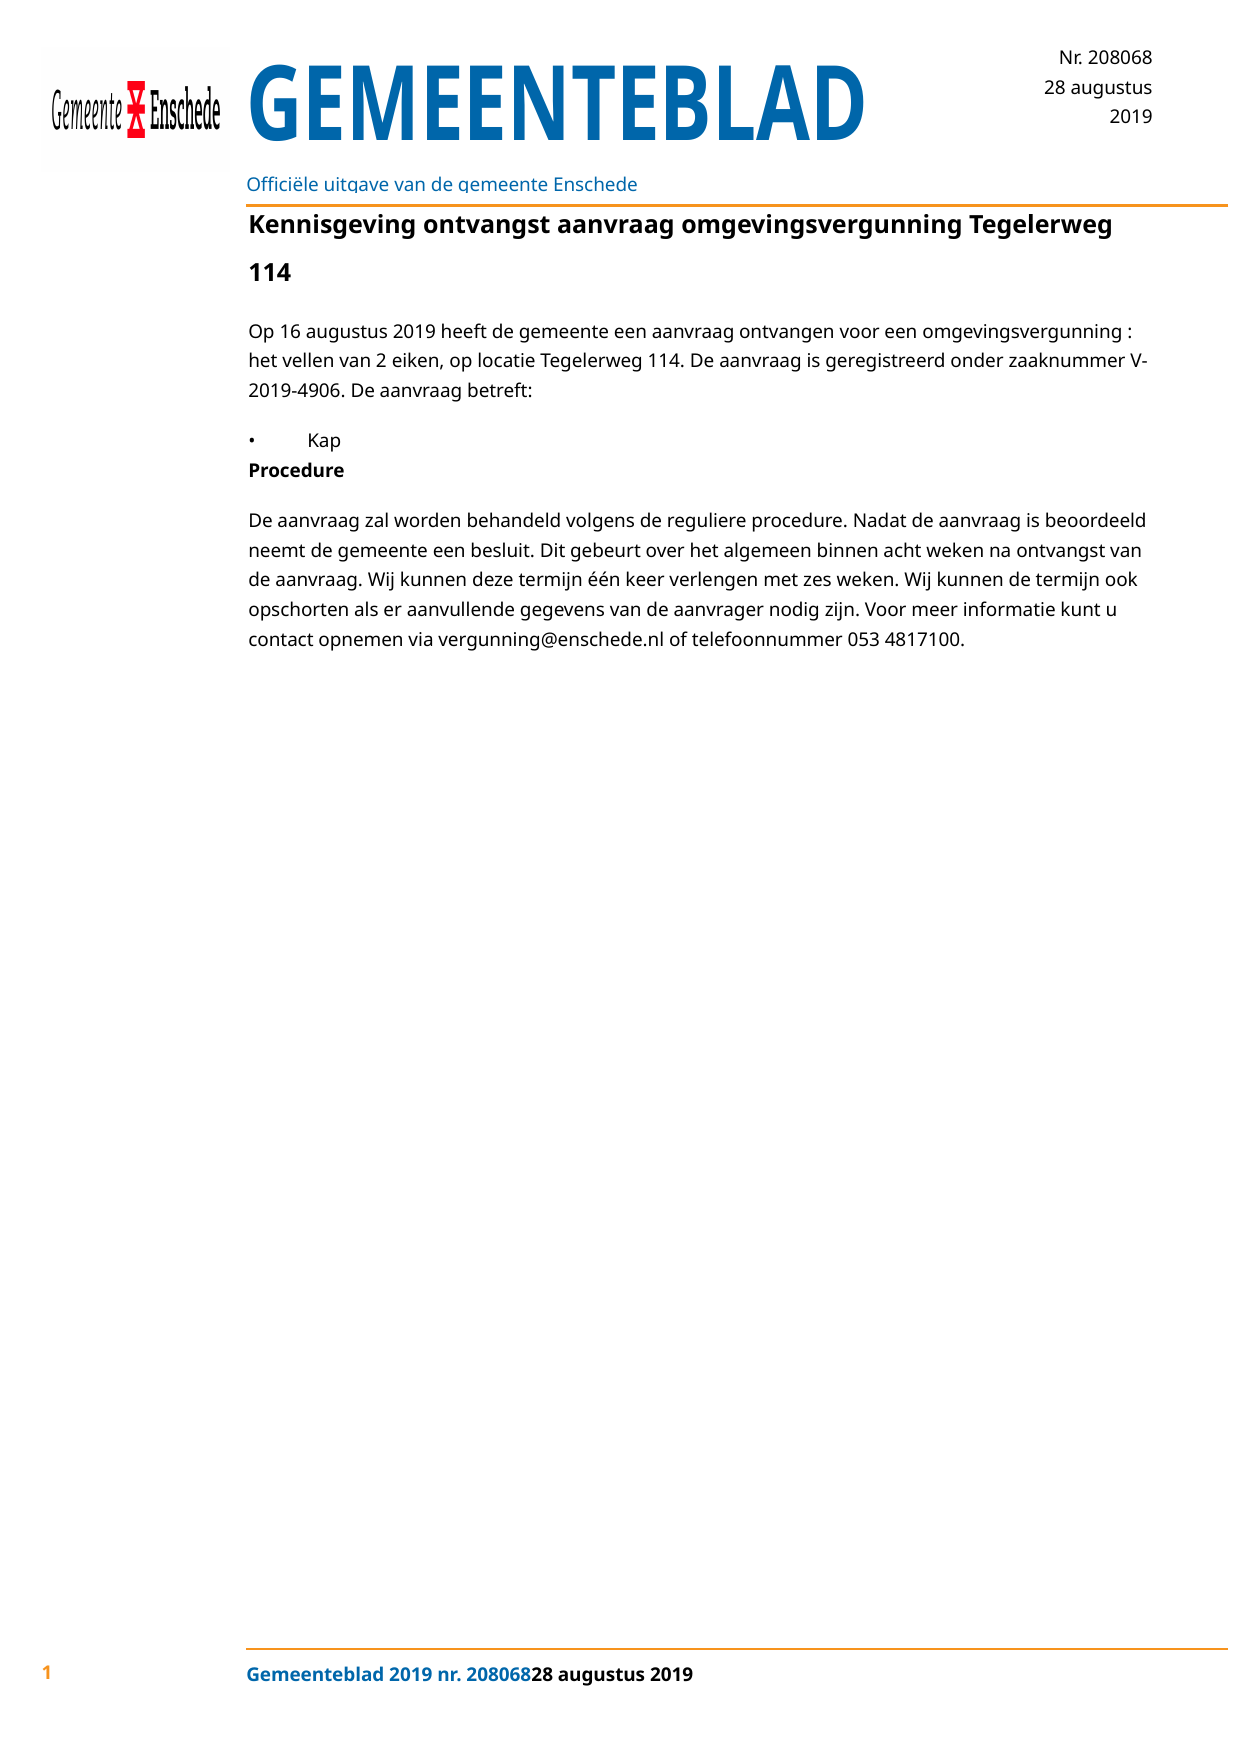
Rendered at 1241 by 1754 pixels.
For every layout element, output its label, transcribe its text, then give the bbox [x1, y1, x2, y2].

text De aanvraag zal worden behandeld volgens de reguliere procedure. Nadat de aanvraag is beoordeeld neemt de gemeente een besluit. Dit gebeurt over het algemeen binnen acht weken na ontvangst van de aanvraag. Wij kunnen deze termijn één keer verlengen met zes weken. Wij kunnen de termijn ook opschorten als er aanvullende gegevens van de aanvrager nodig zijn. Voor meer informatie kunt u contact opnemen via vergunning@enschede.nl of telefoonnummer 053 4817100. [248, 507, 1152, 652]
text Procedure [248, 457, 1152, 483]
picture [41, 47, 231, 172]
text Op 16 augustus 2019 heeft de gemeente een aanvraag ontvangen voor een omgevingsvergunning : het vellen van 2 eiken, op locatie Tegelerweg 114. De aanvraag is geregistreerd onder zaaknummer V-2019-4906. De aanvraag betreft: [248, 318, 1152, 403]
text Kennisgeving ontvangst aanvraag omgevingsvergunning Tegelerweg 114 [248, 207, 1152, 288]
list Kap [248, 427, 1152, 453]
